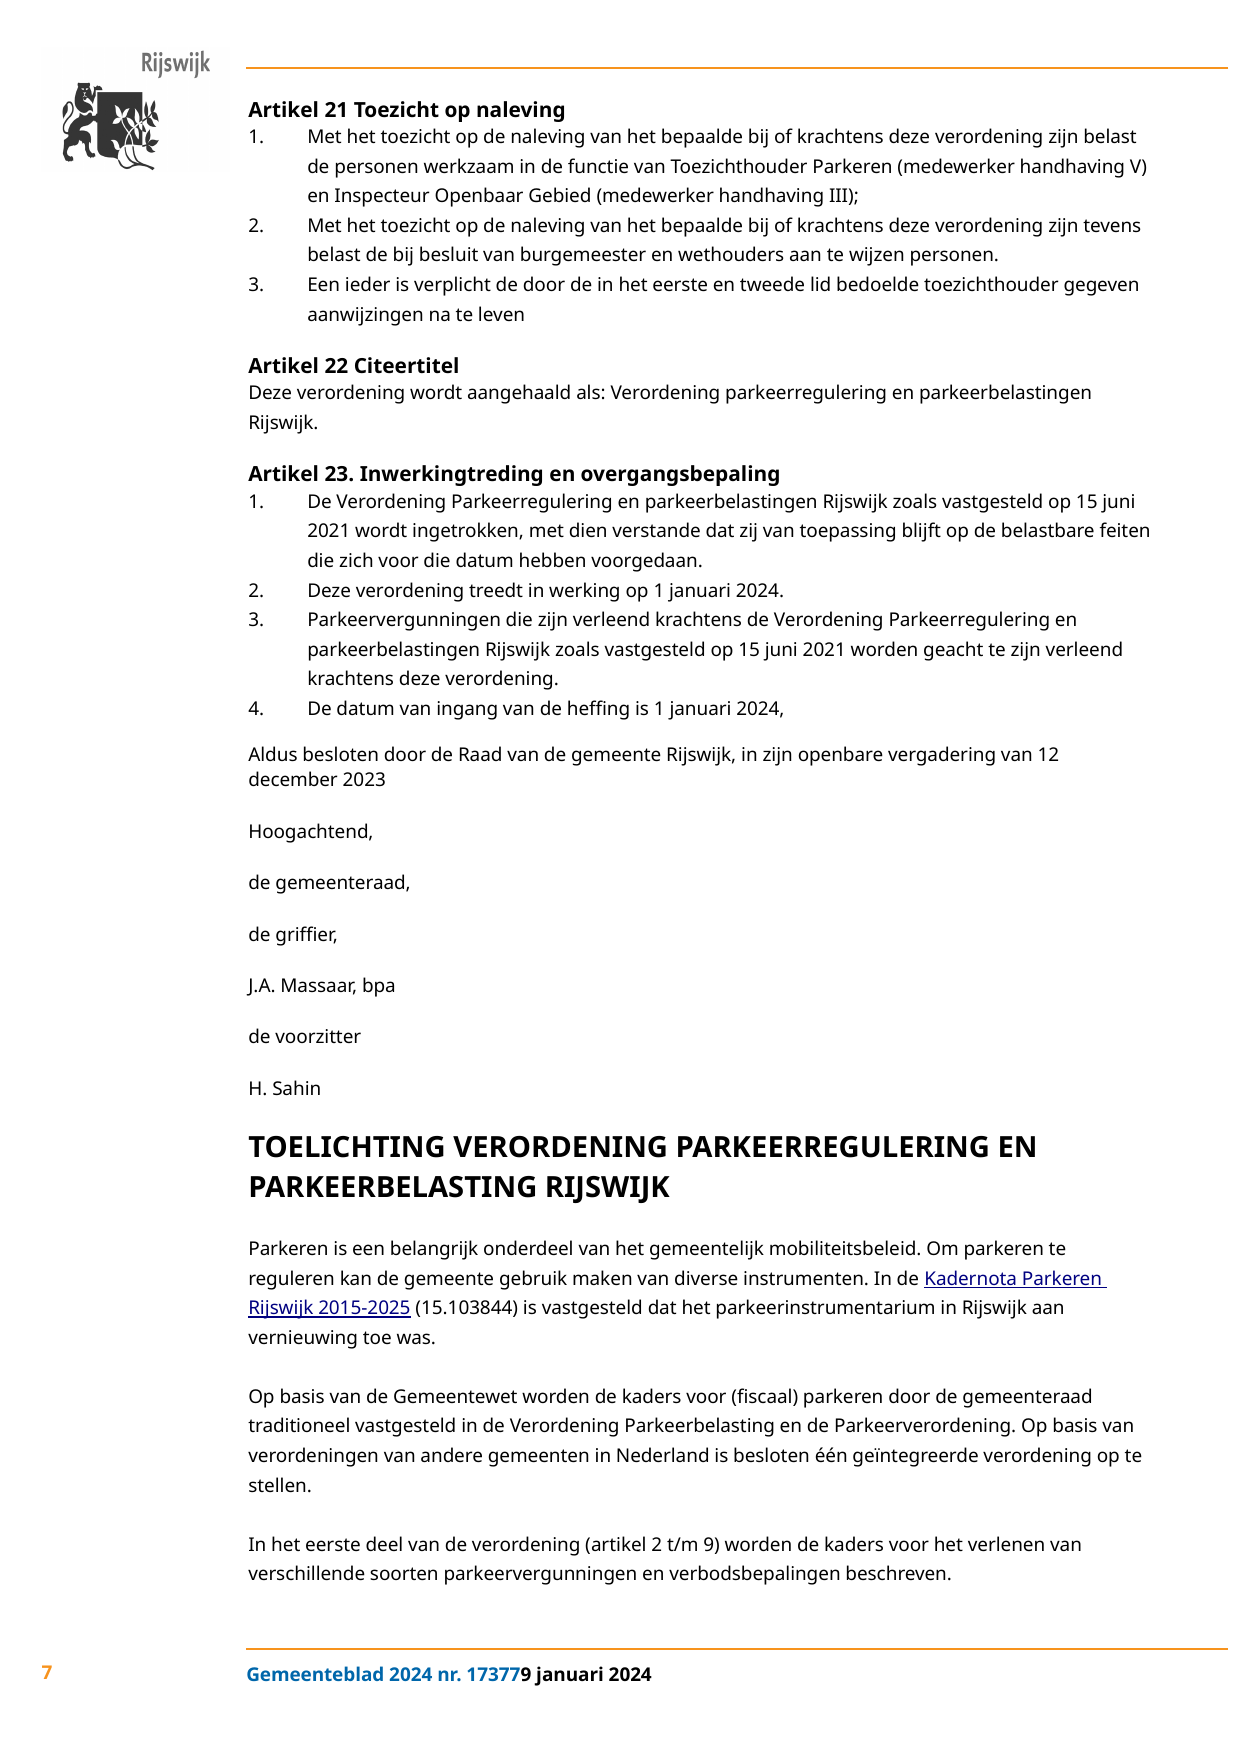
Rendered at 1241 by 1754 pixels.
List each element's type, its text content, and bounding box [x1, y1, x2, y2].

text Aldus besloten door de Raad van de gemeente Rijswijk, in zijn openbare vergadering van 12 december 2023 [248, 741, 1152, 792]
list Deze verordening treedt in werking op 1 januari 2024. [248, 577, 1152, 602]
text H. Sahin [248, 1075, 1152, 1101]
text Artikel 21 Toezicht op naleving [248, 95, 1152, 123]
list Met het toezicht op de naleving van het bepaalde bij of krachtens deze verordening zijn tevens belast de bij besluit van burgemeester en wethouders aan te wijzen personen. [248, 212, 1152, 267]
text Artikel 23. Inwerkingtreding en overgangsbepaling [248, 459, 1152, 488]
text de voorzitter [248, 1024, 1152, 1049]
text Deze verordening wordt aangehaald als: Verordening parkeerregulering en parkeerbelastingen Rijswijk. [248, 379, 1152, 435]
text In het eerste deel van de verordening (artikel 2 t/m 9) worden de kaders voor het verlenen van verschillende soorten parkeervergunningen en verbodsbepalingen beschreven. [248, 1531, 1152, 1586]
list Met het toezicht op de naleving van het bepaalde bij of krachtens deze verordening zijn belast de personen werkzaam in de functie van Toezichthouder Parkeren (medewerker handhaving V) en Inspecteur Openbaar Gebied (medewerker handhaving III); [248, 123, 1152, 208]
text Parkeren is een belangrijk onderdeel van het gemeentelijk mobiliteitsbeleid. Om parkeren te reguleren kan de gemeente gebruik maken van diverse instrumenten. In de Kadernota Parkeren Rijswijk 2015-2025 (15.103844) is vastgesteld dat het parkeerinstrumentarium in Rijswijk aan vernieuwing toe was. [248, 1235, 1152, 1350]
list De Verordening Parkeerregulering en parkeerbelastingen Rijswijk zoals vastgesteld op 15 juni 2021 wordt ingetrokken, met dien verstande dat zij van toepassing blijft op de belastbare feiten die zich voor die datum hebben voorgedaan. [248, 488, 1152, 573]
text TOELICHTING VERORDENING PARKEERREGULERING EN PARKEERBELASTING RIJSWIJK [248, 1127, 1152, 1206]
text Op basis van de Gemeentewet worden de kaders voor (fiscaal) parkeren door de gemeenteraad traditioneel vastgesteld in de Verordening Parkeerbelasting en de Parkeerverordening. Op basis van verordeningen van andere gemeenten in Nederland is besloten één geïntegreerde verordening op te stellen. [248, 1383, 1152, 1498]
text de gemeenteraad, [248, 869, 1152, 895]
list Parkeervergunningen die zijn verleend krachtens de Verordening Parkeerregulering en parkeerbelastingen Rijswijk zoals vastgesteld op 15 juni 2021 worden geacht te zijn verleend krachtens deze verordening. [248, 606, 1152, 691]
picture [41, 47, 231, 172]
text Hoogachtend, [248, 818, 1152, 844]
list De datum van ingang van de heffing is 1 januari 2024, [248, 695, 1152, 721]
text J.A. Massaar, bpa [248, 972, 1152, 998]
text de griffier, [248, 921, 1152, 947]
list Een ieder is verplicht de door de in het eerste en tweede lid bedoelde toezichthouder gegeven aanwijzingen na te leven [248, 271, 1152, 326]
text Artikel 22 Citeertitel [248, 351, 1152, 379]
